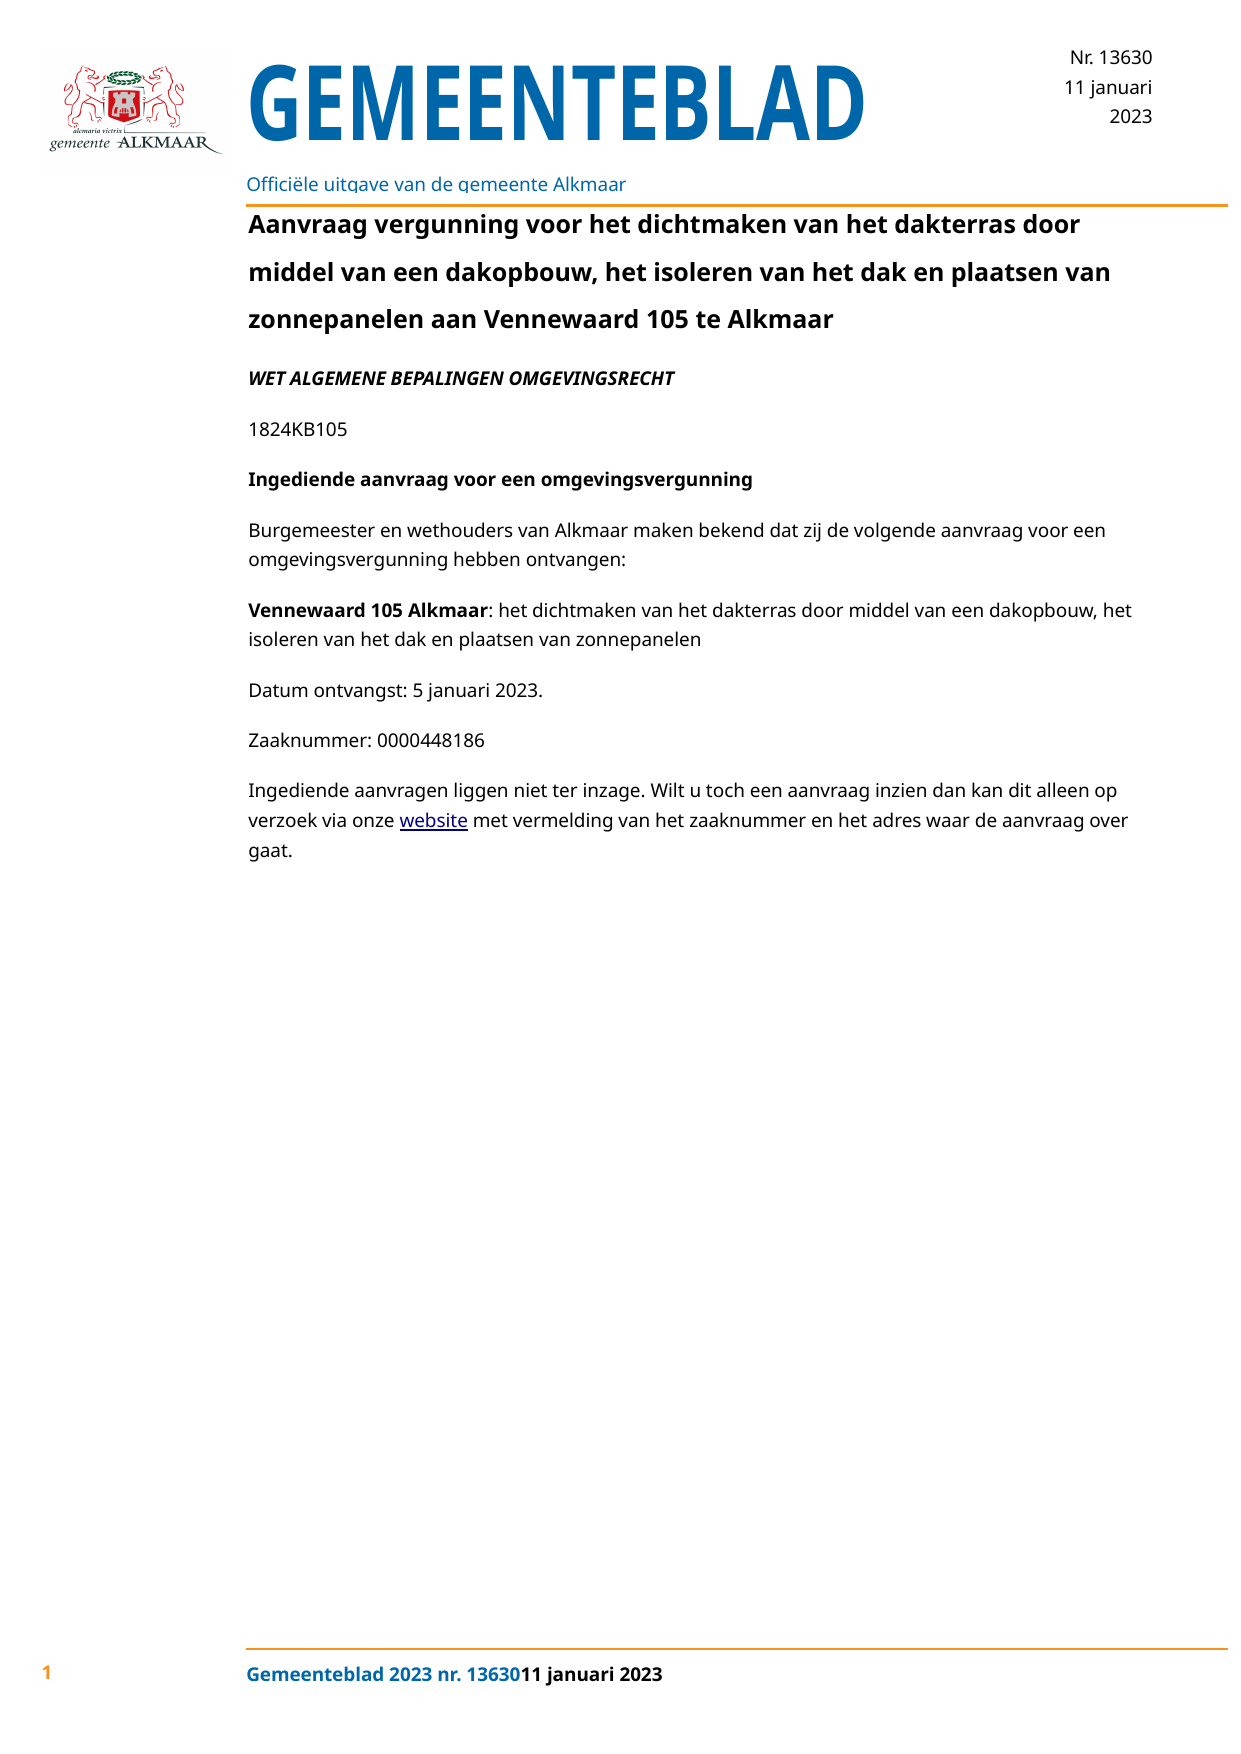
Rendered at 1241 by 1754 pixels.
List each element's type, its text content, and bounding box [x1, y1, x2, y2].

text Vennewaard 105 Alkmaar: het dichtmaken van het dakterras door middel van een dakopbouw, het isoleren van het dak en plaatsen van zonnepanelen [248, 597, 1152, 652]
text 1824KB105 [248, 416, 1152, 442]
picture [41, 47, 231, 172]
text Ingediende aanvragen liggen niet ter inzage. Wilt u toch een aanvraag inzien dan kan dit alleen op verzoek via onze website met vermelding van het zaaknummer en het adres waar de aanvraag over gaat. [248, 778, 1152, 862]
text Datum ontvangst: 5 januari 2023. [248, 677, 1152, 702]
text Zaaknummer: 0000448186 [248, 727, 1152, 753]
text WET ALGEMENE BEPALINGEN OMGEVINGSRECHT [248, 366, 1152, 391]
text Ingediende aanvraag voor een omgevingsvergunning [248, 466, 1152, 492]
text Aanvraag vergunning voor het dichtmaken van het dakterras door middel van een dakopbouw, het isoleren van het dak en plaatsen van zonnepanelen aan Vennewaard 105 te Alkmaar [248, 207, 1152, 336]
text Burgemeester en wethouders van Alkmaar maken bekend dat zij de volgende aanvraag voor een omgevingsvergunning hebben ontvangen: [248, 517, 1152, 572]
